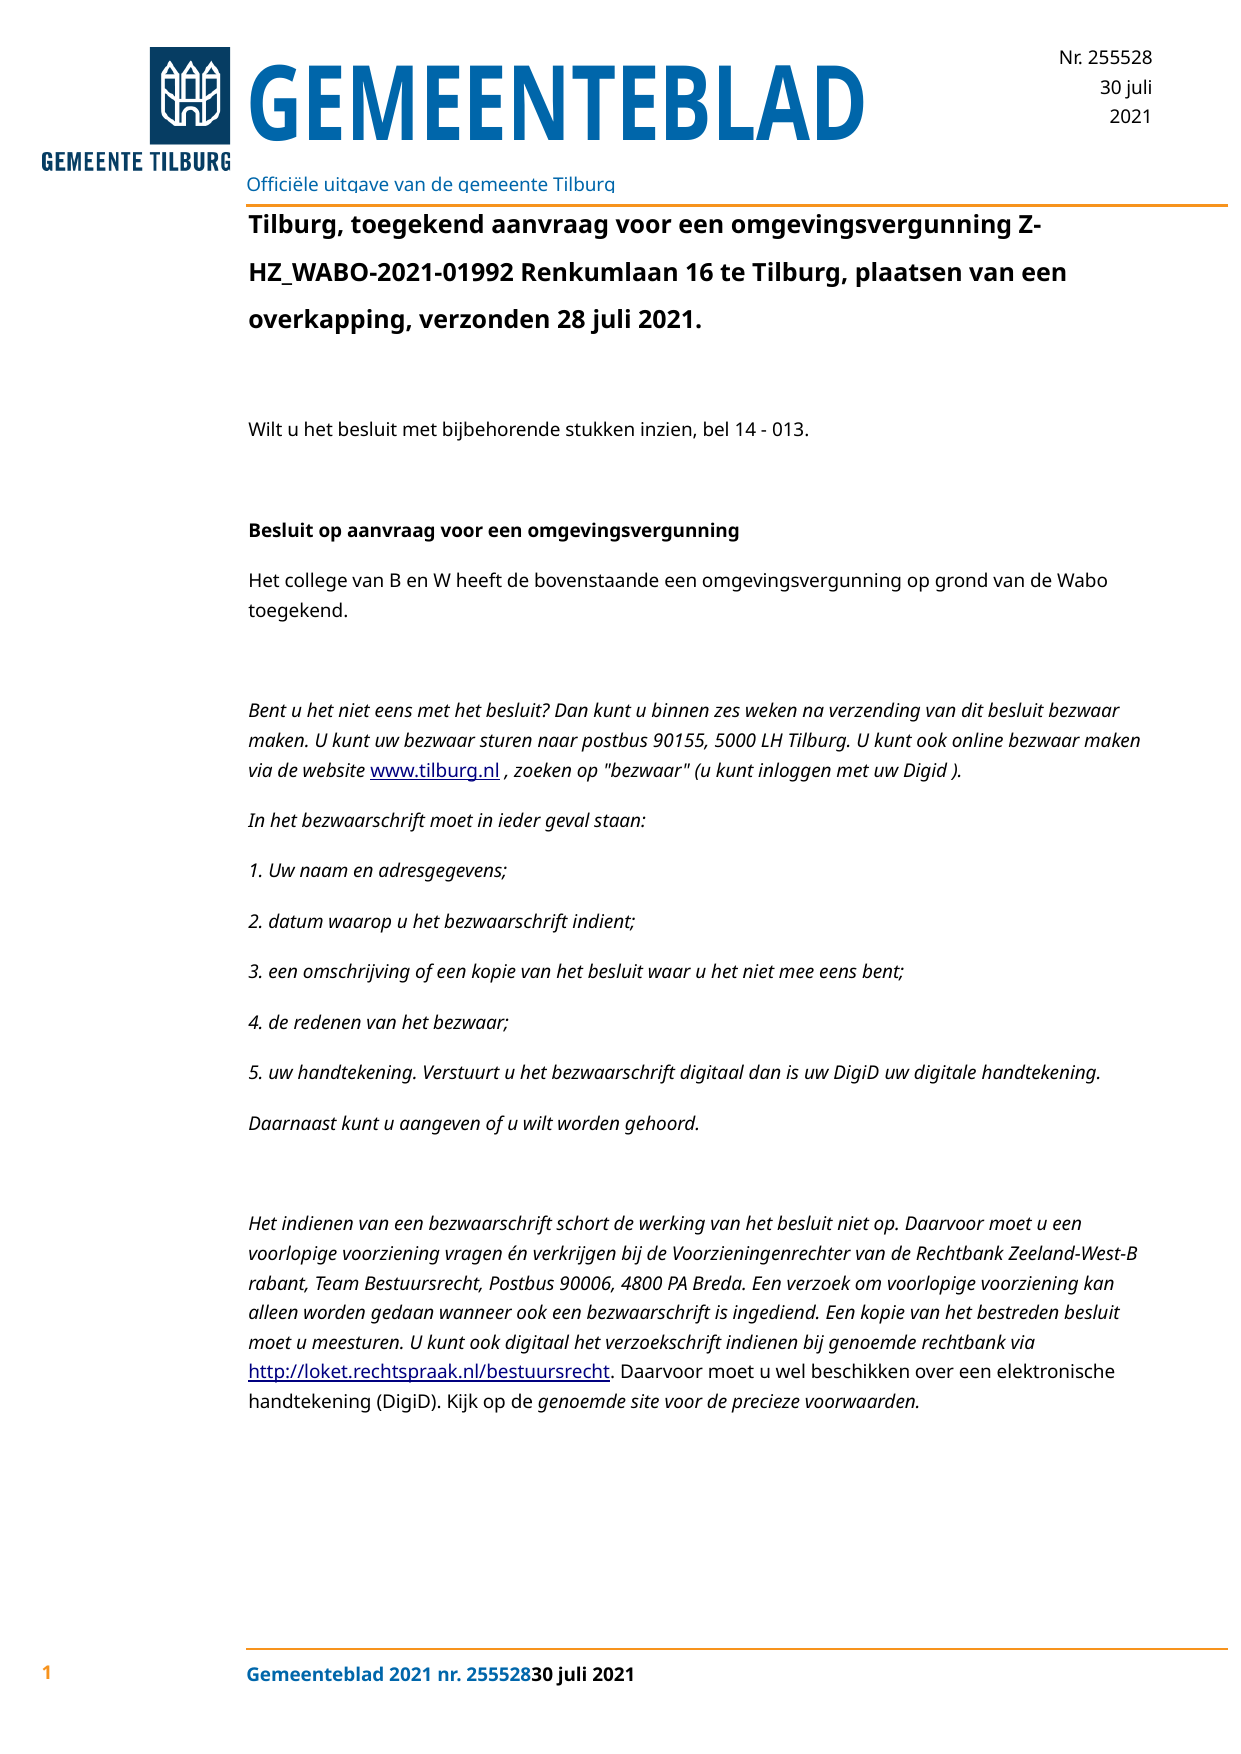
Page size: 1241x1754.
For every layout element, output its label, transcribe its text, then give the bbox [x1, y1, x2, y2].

text 1. Uw naam en adresgegevens; [248, 858, 1152, 883]
text 3. een omschrijving of een kopie van het besluit waar u het niet mee eens bent; [248, 958, 1152, 984]
text 2. datum waarop u het bezwaarschrift indient; [248, 908, 1152, 934]
text Daarnaast kunt u aangeven of u wilt worden gehoord. [248, 1110, 1152, 1135]
text Het college van B en W heeft de bovenstaande een omgevingsvergunning op grond van de Wabo toegekend. [248, 567, 1152, 622]
text Tilburg, toegekend aanvraag voor een omgevingsvergunning Z-HZ_WABO-2021-01992 Renkumlaan 16 te Tilburg, plaatsen van een overkapping, verzonden 28 juli 2021. [248, 207, 1152, 336]
picture [41, 47, 231, 172]
text Wilt u het besluit met bijbehorende stukken inzien, bel 14 - 013. [248, 416, 1152, 442]
text Besluit op aanvraag voor een omgevingsvergunning [248, 517, 1152, 542]
text Bent u het niet eens met het besluit? Dan kunt u binnen zes weken na verzending van dit besluit bezwaar maken. U kunt uw bezwaar sturen naar postbus 90155, 5000 LH Tilburg. U kunt ook online bezwaar maken via de website www.tilburg.nl , zoeken op "bezwaar" (u kunt inloggen met uw Digid ). [248, 698, 1152, 782]
text 5. uw handtekening. Verstuurt u het bezwaarschrift digitaal dan is uw DigiD uw digitale handtekening. [248, 1059, 1152, 1085]
text In het bezwaarschrift moet in ieder geval staan: [248, 807, 1152, 833]
text Het indienen van een bezwaarschrift schort de werking van het besluit niet op. Daarvoor moet u een voorlopige voorziening vragen én verkrijgen bij de Voorzieningenrechter van de Rechtbank Zeeland-West-B rabant, Team Bestuursrecht, Postbus 90006, 4800 PA Breda. Een verzoek om voorlopige voorziening kan alleen worden gedaan wanneer ook een bezwaarschrift is ingediend. Een kopie van het bestreden besluit moet u meesturen. U kunt ook digitaal het verzoekschrift indienen bij genoemde rechtbank via http://loket.rechtspraak.nl/bestuursrecht. Daarvoor moet u wel beschikken over een elektronische handtekening (DigiD). Kijk op de genoemde site voor de precieze voorwaarden. [248, 1211, 1152, 1414]
text 4. de redenen van het bezwaar; [248, 1009, 1152, 1034]
